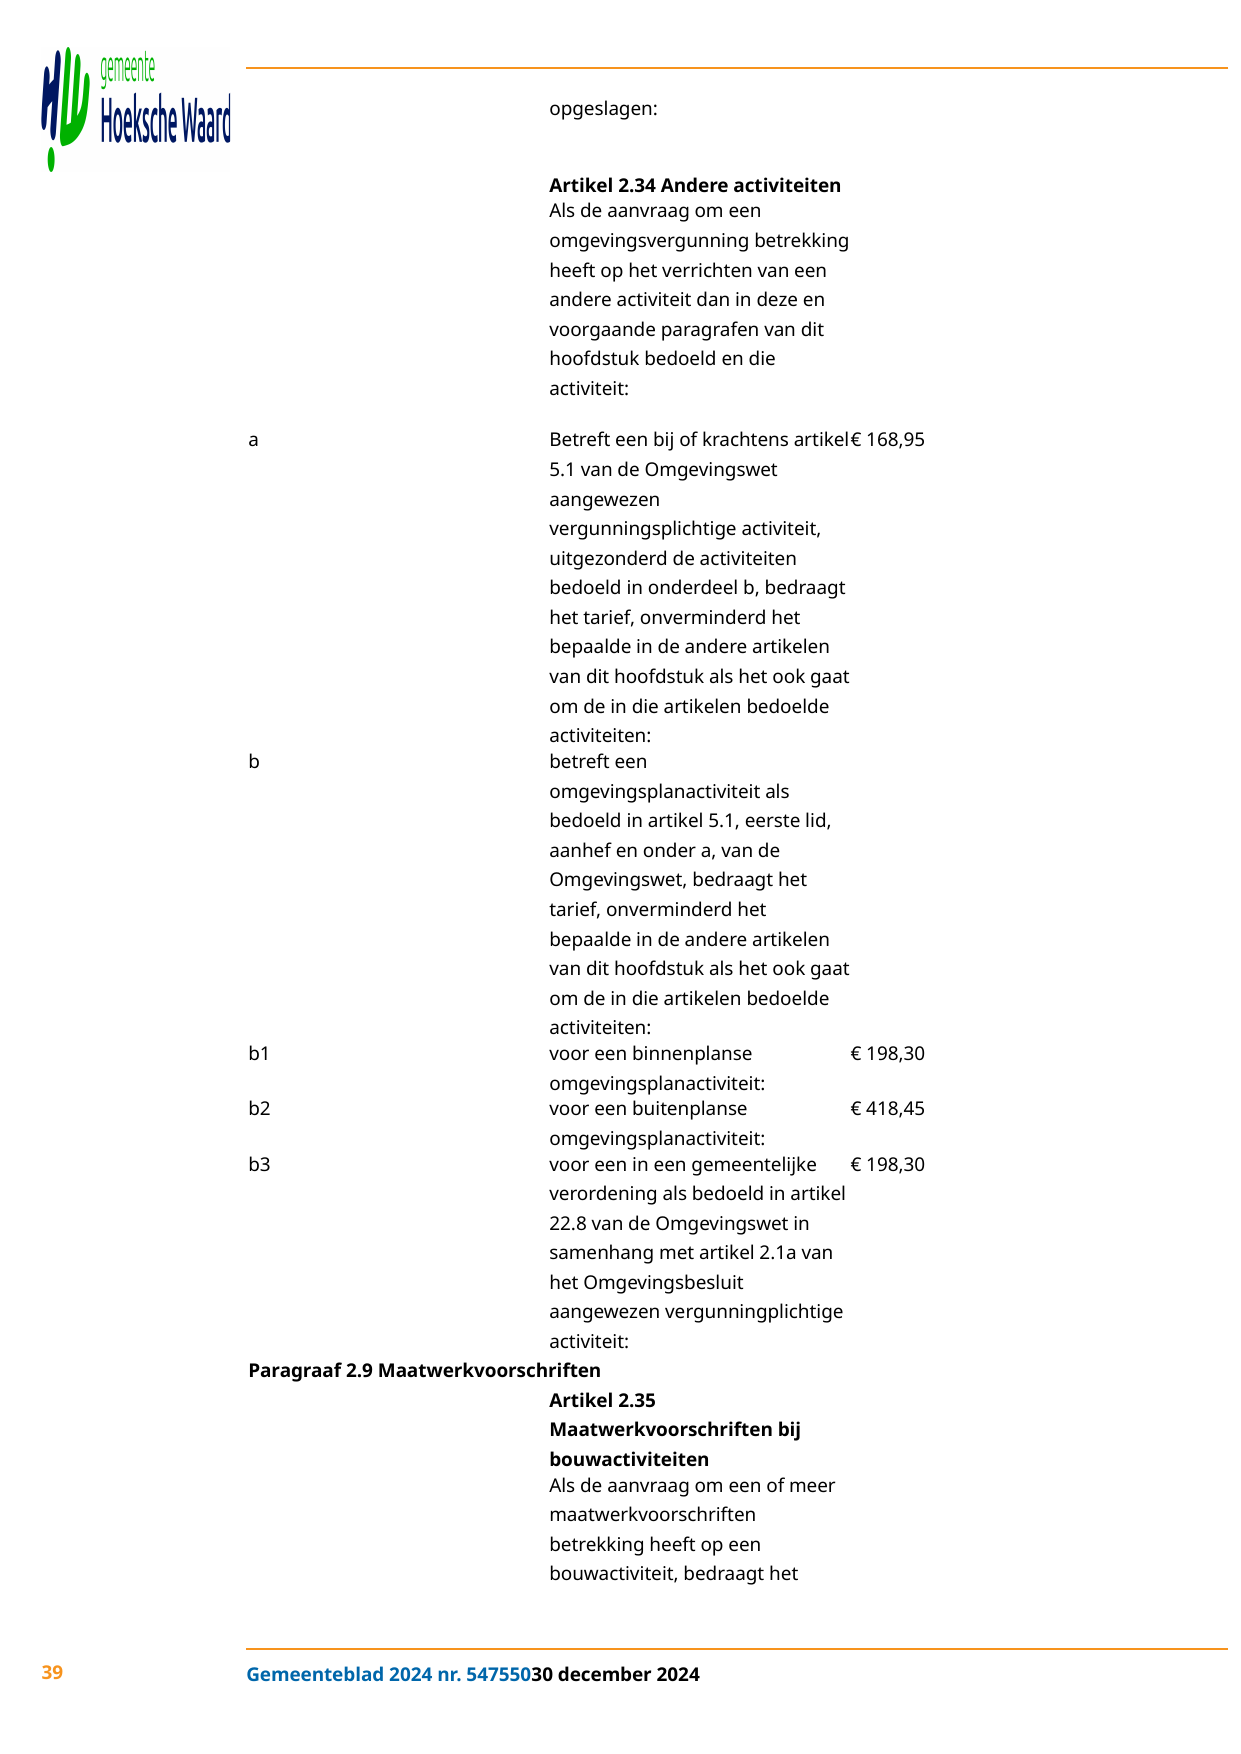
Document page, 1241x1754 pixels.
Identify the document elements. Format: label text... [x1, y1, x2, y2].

table_cell € 198,30 [850, 1151, 1152, 1354]
table_cell [248, 172, 549, 198]
table_cell voor een binnenplanse omgevingsplanactiviteit: [549, 1040, 850, 1096]
table_header Artikel 2.35 Maatwerkvoorschriften bij bouwactiviteiten [549, 1387, 850, 1472]
table_cell betreft een omgevingsplanactiviteit als bedoeld in artikel 5.1, eerste lid, aanhef en onder a, van de Omgevingswet, bedraagt het tarief, onverminderd het bepaalde in de andere artikelen van dit hoofdstuk als het ook gaat om de in die artikelen bedoelde activiteiten: [549, 748, 850, 1040]
table_cell opgeslagen: [549, 95, 850, 121]
picture [41, 47, 231, 172]
table_cell € 418,45 [850, 1096, 1152, 1151]
table_cell [549, 121, 850, 146]
table_cell [850, 401, 1152, 427]
table_cell b1 [248, 1040, 549, 1096]
table_cell [248, 198, 549, 401]
table_cell [248, 95, 549, 121]
table_cell Als de aanvraag om een omgevingsvergunning betrekking heeft op het verrichten van een andere activiteit dan in deze en voorgaande paragrafen van dit hoofdstuk bedoeld en die activiteit: [549, 198, 850, 401]
table_cell [850, 748, 1152, 1040]
table_cell voor een in een gemeentelijke verordening als bedoeld in artikel 22.8 van de Omgevingswet in samenhang met artikel 2.1a van het Omgevingsbesluit aangewezen vergunningplichtige activiteit: [549, 1151, 850, 1354]
table_cell [248, 146, 549, 172]
table_cell a [248, 427, 549, 748]
table_cell [850, 172, 1152, 198]
table_cell [549, 401, 850, 427]
table_cell b2 [248, 1096, 549, 1151]
table_cell b3 [248, 1151, 549, 1354]
table_cell [850, 146, 1152, 172]
table_cell Betreft een bij of krachtens artikel 5.1 van de Omgevingswet aangewezen vergunningsplichtige activiteit, uitgezonderd de activiteiten bedoeld in onderdeel b, bedraagt het tarief, onverminderd het bepaalde in de andere artikelen van dit hoofdstuk als het ook gaat om de in die artikelen bedoelde activiteiten: [549, 427, 850, 748]
table_cell Als de aanvraag om een of meer maatwerkvoorschriften betrekking heeft op een bouwactiviteit, bedraagt het [549, 1472, 850, 1586]
table_cell [850, 198, 1152, 401]
table_header [850, 1387, 1152, 1472]
table_cell voor een buitenplanse omgevingsplanactiviteit: [549, 1096, 850, 1151]
table_cell [248, 1472, 549, 1586]
table_cell [850, 121, 1152, 146]
table_cell [850, 95, 1152, 121]
table_cell € 168,95 [850, 427, 1152, 748]
table_cell [850, 1472, 1152, 1586]
table_cell Artikel 2.34 Andere activiteiten [549, 172, 850, 198]
table_cell [248, 401, 549, 427]
table_cell b [248, 748, 549, 1040]
table_header [248, 1387, 549, 1472]
text Paragraaf 2.9 Maatwerkvoorschriften [248, 1357, 1152, 1383]
table_cell € 198,30 [850, 1040, 1152, 1096]
table_cell [549, 146, 850, 172]
table_cell [248, 121, 549, 146]
